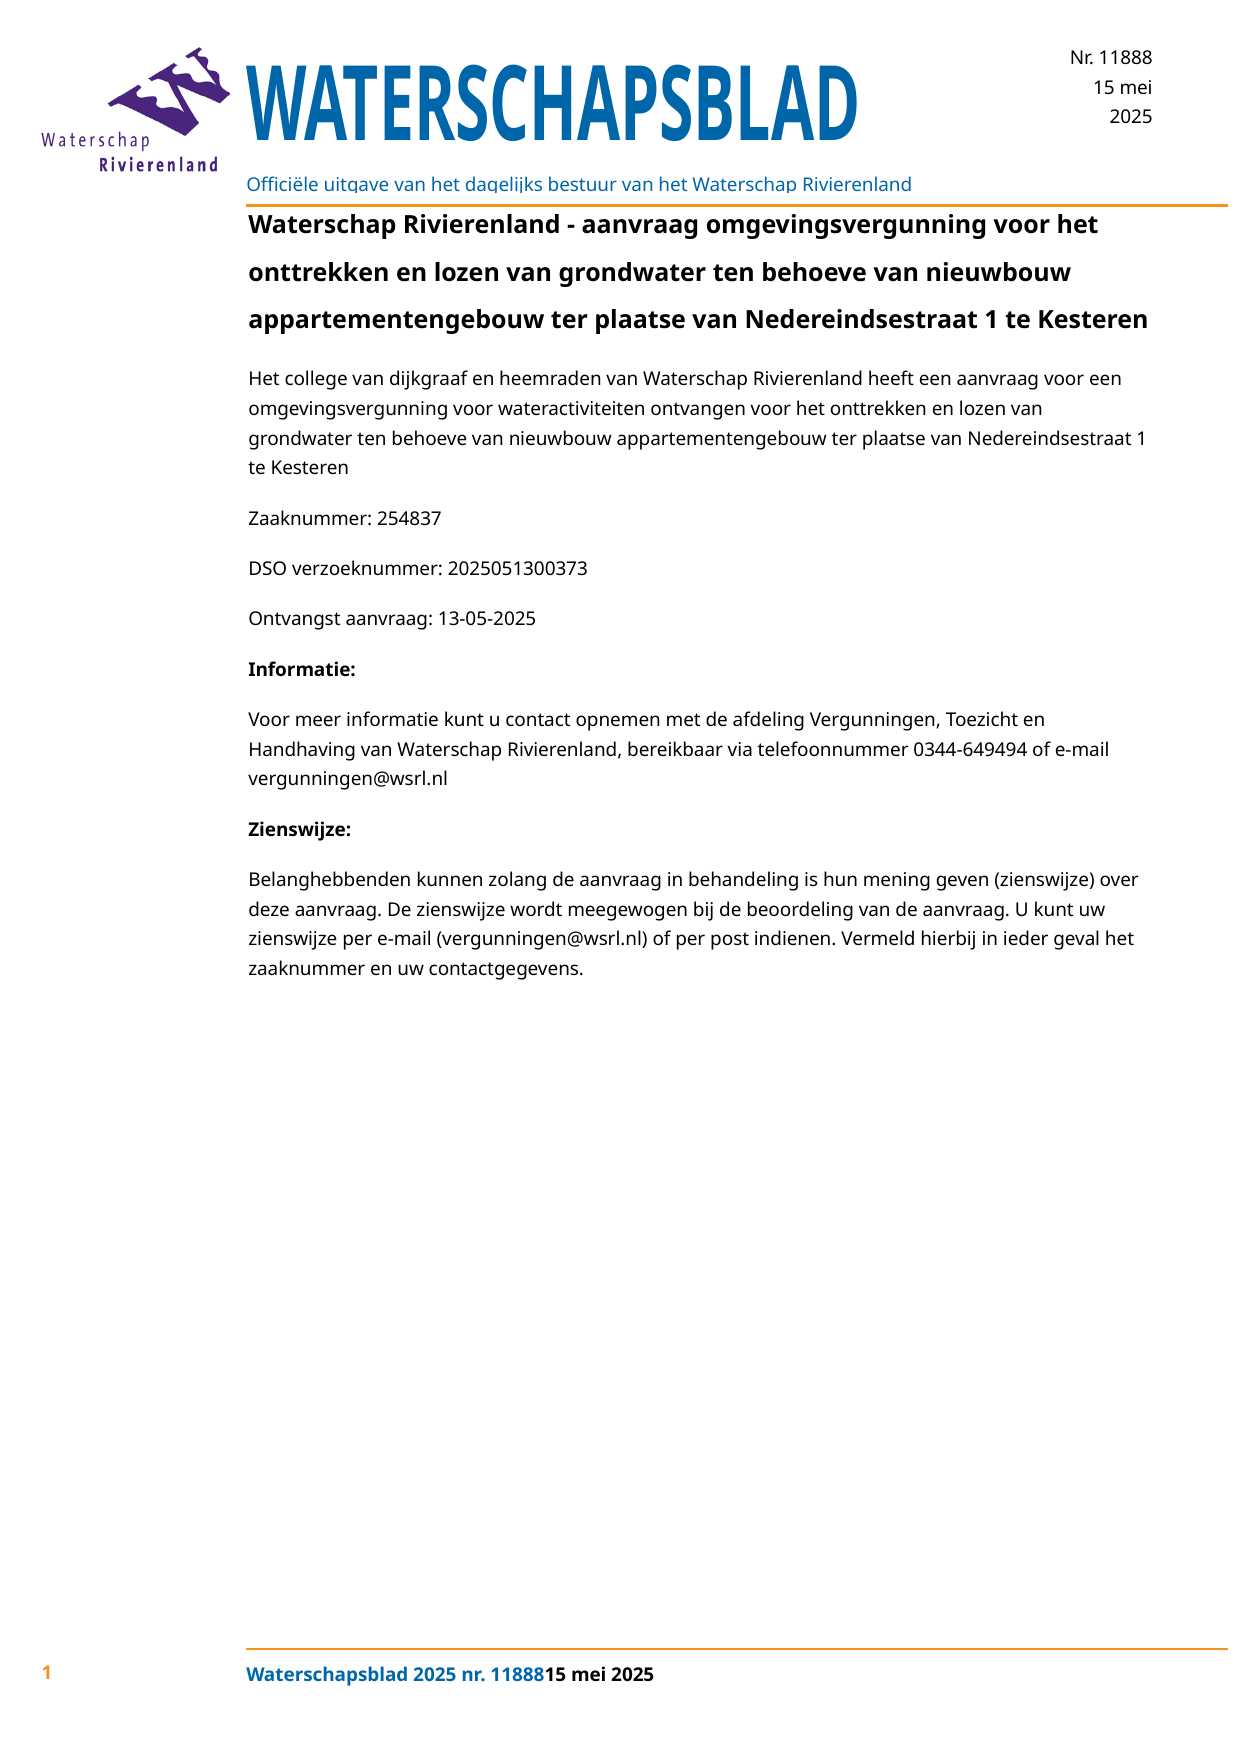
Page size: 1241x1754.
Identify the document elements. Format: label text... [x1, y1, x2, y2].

text Voor meer informatie kunt u contact opnemen met de afdeling Vergunningen, Toezicht en Handhaving van Waterschap Rivierenland, bereikbaar via telefoonnummer 0344-649494 of e-mail vergunningen@wsrl.nl [248, 706, 1152, 791]
text DSO verzoeknummer: 2025051300373 [248, 555, 1152, 581]
text Ontvangst aanvraag: 13-05-2025 [248, 606, 1152, 631]
text Informatie: [248, 656, 1152, 682]
text Zaaknummer: 254837 [248, 505, 1152, 530]
text Zienswijze: [248, 816, 1152, 842]
text Het college van dijkgraaf en heemraden van Waterschap Rivierenland heeft een aanvraag voor een omgevingsvergunning voor wateractiviteiten ontvangen voor het onttrekken en lozen van grondwater ten behoeve van nieuwbouw appartementengebouw ter plaatse van Nedereindsestraat 1 te Kesteren [248, 366, 1152, 480]
picture [41, 47, 231, 172]
text Belanghebbenden kunnen zolang de aanvraag in behandeling is hun mening geven (zienswijze) over deze aanvraag. De zienswijze wordt meegewogen bij de beoordeling van de aanvraag. U kunt uw zienswijze per e-mail (vergunningen@wsrl.nl) of per post indienen. Vermeld hierbij in ieder geval het zaaknummer en uw contactgegevens. [248, 866, 1152, 981]
text Waterschap Rivierenland - aanvraag omgevingsvergunning voor het onttrekken en lozen van grondwater ten behoeve van nieuwbouw appartementengebouw ter plaatse van Nedereindsestraat 1 te Kesteren [248, 207, 1152, 336]
